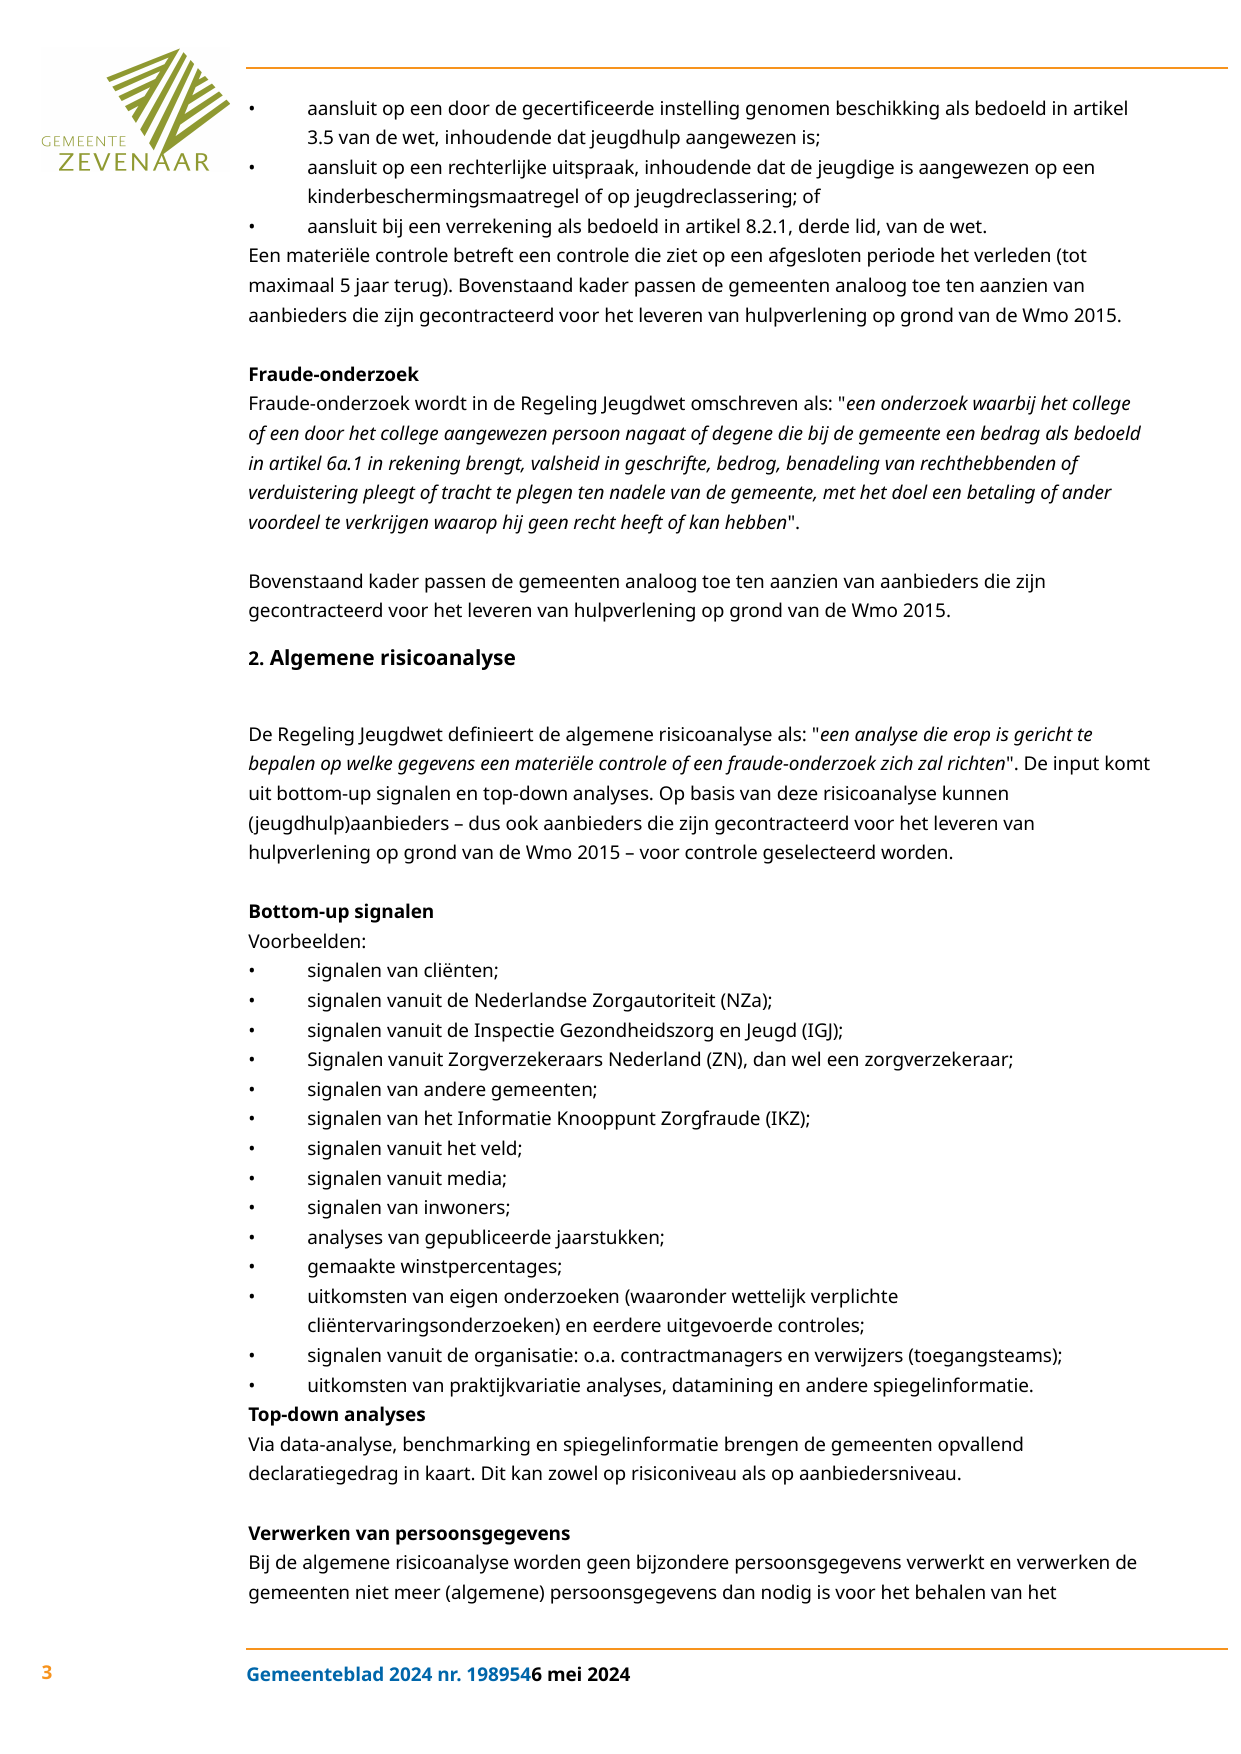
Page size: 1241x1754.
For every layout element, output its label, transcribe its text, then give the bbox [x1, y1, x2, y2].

list signalen vanuit het veld; [248, 1135, 1152, 1161]
text Bij de algemene risicoanalyse worden geen bijzondere persoonsgegevens verwerkt en verwerken de gemeenten niet meer (algemene) persoonsgegevens dan nodig is voor het behalen van het [248, 1549, 1152, 1605]
list signalen van andere gemeenten; [248, 1076, 1152, 1102]
list signalen vanuit de organisatie: o.a. contractmanagers en verwijzers (toegangsteams); [248, 1342, 1152, 1368]
list signalen van cliënten; [248, 958, 1152, 983]
list aansluit bij een verrekening als bedoeld in artikel 8.2.1, derde lid, van de wet. [248, 213, 1152, 239]
list signalen vanuit media; [248, 1165, 1152, 1191]
text Fraude-onderzoek wordt in de Regeling Jeugdwet omschreven als: "een onderzoek waarbij het college of een door het college aangewezen persoon nagaat of degene die bij de gemeente een bedrag als bedoeld in artikel 6a.1 in rekening brengt, valsheid in geschrifte, bedrog, benadeling van rechthebbenden of verduistering pleegt of tracht te plegen ten nadele van de gemeente, met het doel een betaling of ander voordeel te verkrijgen waarop hij geen recht heeft of kan hebben". [248, 391, 1152, 535]
list uitkomsten van praktijkvariatie analyses, datamining en andere spiegelinformatie. [248, 1372, 1152, 1398]
text Top-down analyses [248, 1401, 1152, 1427]
text Voorbeelden: [248, 928, 1152, 954]
list uitkomsten van eigen onderzoeken (waaronder wettelijk verplichte cliëntervaringsonderzoeken) en eerdere uitgevoerde controles; [248, 1283, 1152, 1338]
list analyses van gepubliceerde jaarstukken; [248, 1224, 1152, 1250]
text Een materiële controle betreft een controle die ziet op een afgesloten periode het verleden (tot maximaal 5 jaar terug). Bovenstaand kader passen de gemeenten analoog toe ten aanzien van aanbieders die zijn gecontracteerd voor het leveren van hulpverlening op grond van de Wmo 2015. [248, 243, 1152, 328]
text Verwerken van persoonsgegevens [248, 1520, 1152, 1546]
picture [41, 47, 231, 172]
text Bovenstaand kader passen de gemeenten analoog toe ten aanzien van aanbieders die zijn gecontracteerd voor het leveren van hulpverlening op grond van de Wmo 2015. [248, 568, 1152, 623]
list signalen vanuit de Inspectie Gezondheidszorg en Jeugd (IGJ); [248, 1017, 1152, 1043]
list Signalen vanuit Zorgverzekeraars Nederland (ZN), dan wel een zorgverzekeraar; [248, 1046, 1152, 1072]
list aansluit op een door de gecertificeerde instelling genomen beschikking als bedoeld in artikel 3.5 van de wet, inhoudende dat jeugdhulp aangewezen is; [248, 95, 1152, 150]
text 2. Algemene risicoanalyse [248, 643, 1152, 672]
list aansluit op een rechterlijke uitspraak, inhoudende dat de jeugdige is aangewezen op een kinderbeschermingsmaatregel of op jeugdreclassering; of [248, 154, 1152, 209]
list gemaakte winstpercentages; [248, 1253, 1152, 1279]
list signalen van inwoners; [248, 1194, 1152, 1220]
text Bottom-up signalen [248, 898, 1152, 924]
text Via data-analyse, benchmarking en spiegelinformatie brengen de gemeenten opvallend declaratiegedrag in kaart. Dit kan zowel op risiconiveau als op aanbiedersniveau. [248, 1431, 1152, 1486]
text De Regeling Jeugdwet definieert de algemene risicoanalyse als: "een analyse die erop is gericht te bepalen op welke gegevens een materiële controle of een fraude-onderzoek zich zal richten". De input komt uit bottom-up signalen en top-down analyses. Op basis van deze risicoanalyse kunnen (jeugdhulp)aanbieders – dus ook aanbieders die zijn gecontracteerd voor het leveren van hulpverlening op grond van de Wmo 2015 – voor controle geselecteerd worden. [248, 721, 1152, 865]
list signalen van het Informatie Knooppunt Zorgfraude (IKZ); [248, 1106, 1152, 1131]
text Fraude-onderzoek [248, 361, 1152, 387]
list signalen vanuit de Nederlandse Zorgautoriteit (NZa); [248, 987, 1152, 1013]
